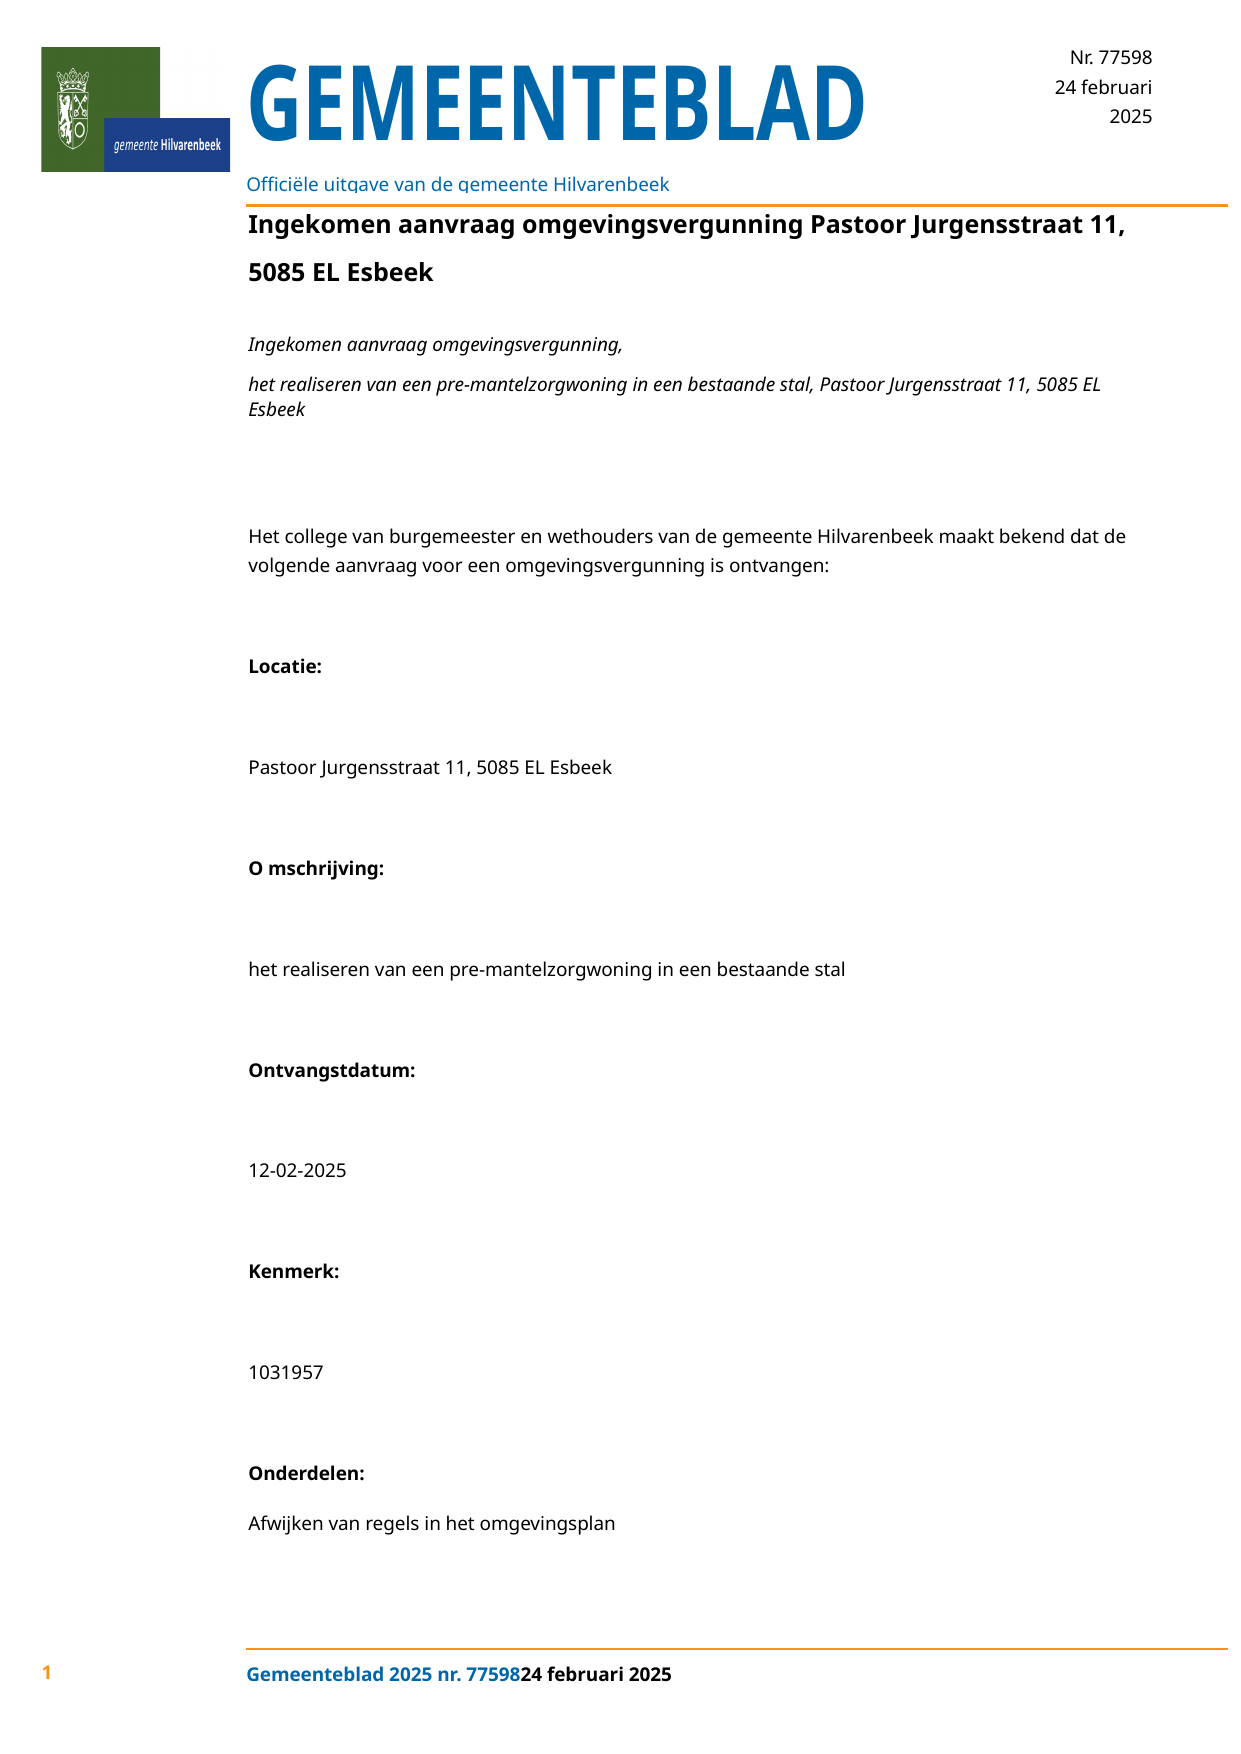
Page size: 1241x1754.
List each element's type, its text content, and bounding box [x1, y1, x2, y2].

text het realiseren van een pre-mantelzorgwoning in een bestaande stal [248, 956, 1152, 982]
text Ingekomen aanvraag omgevingsvergunning, [248, 331, 1152, 357]
text Ontvangstdatum: [248, 1057, 1152, 1082]
text Het college van burgemeester en wethouders van de gemeente Hilvarenbeek maakt bekend dat de volgende aanvraag voor een omgevingsvergunning is ontvangen: [248, 523, 1152, 578]
text Pastoor Jurgensstraat 11, 5085 EL Esbeek [248, 754, 1152, 780]
text het realiseren van een pre-mantelzorgwoning in een bestaande stal, Pastoor Jurgensstraat 11, 5085 EL Esbeek [248, 371, 1152, 422]
text Ingekomen aanvraag omgevingsvergunning Pastoor Jurgensstraat 11, 5085 EL Esbeek [248, 207, 1152, 288]
text 12-02-2025 [248, 1158, 1152, 1183]
text Kenmerk: [248, 1258, 1152, 1284]
text O mschrijving: [248, 855, 1152, 881]
text 1031957 [248, 1359, 1152, 1385]
text Onderdelen: [248, 1460, 1152, 1486]
picture [41, 47, 231, 172]
text Afwijken van regels in het omgevingsplan [248, 1511, 1152, 1536]
text Locatie: [248, 653, 1152, 679]
